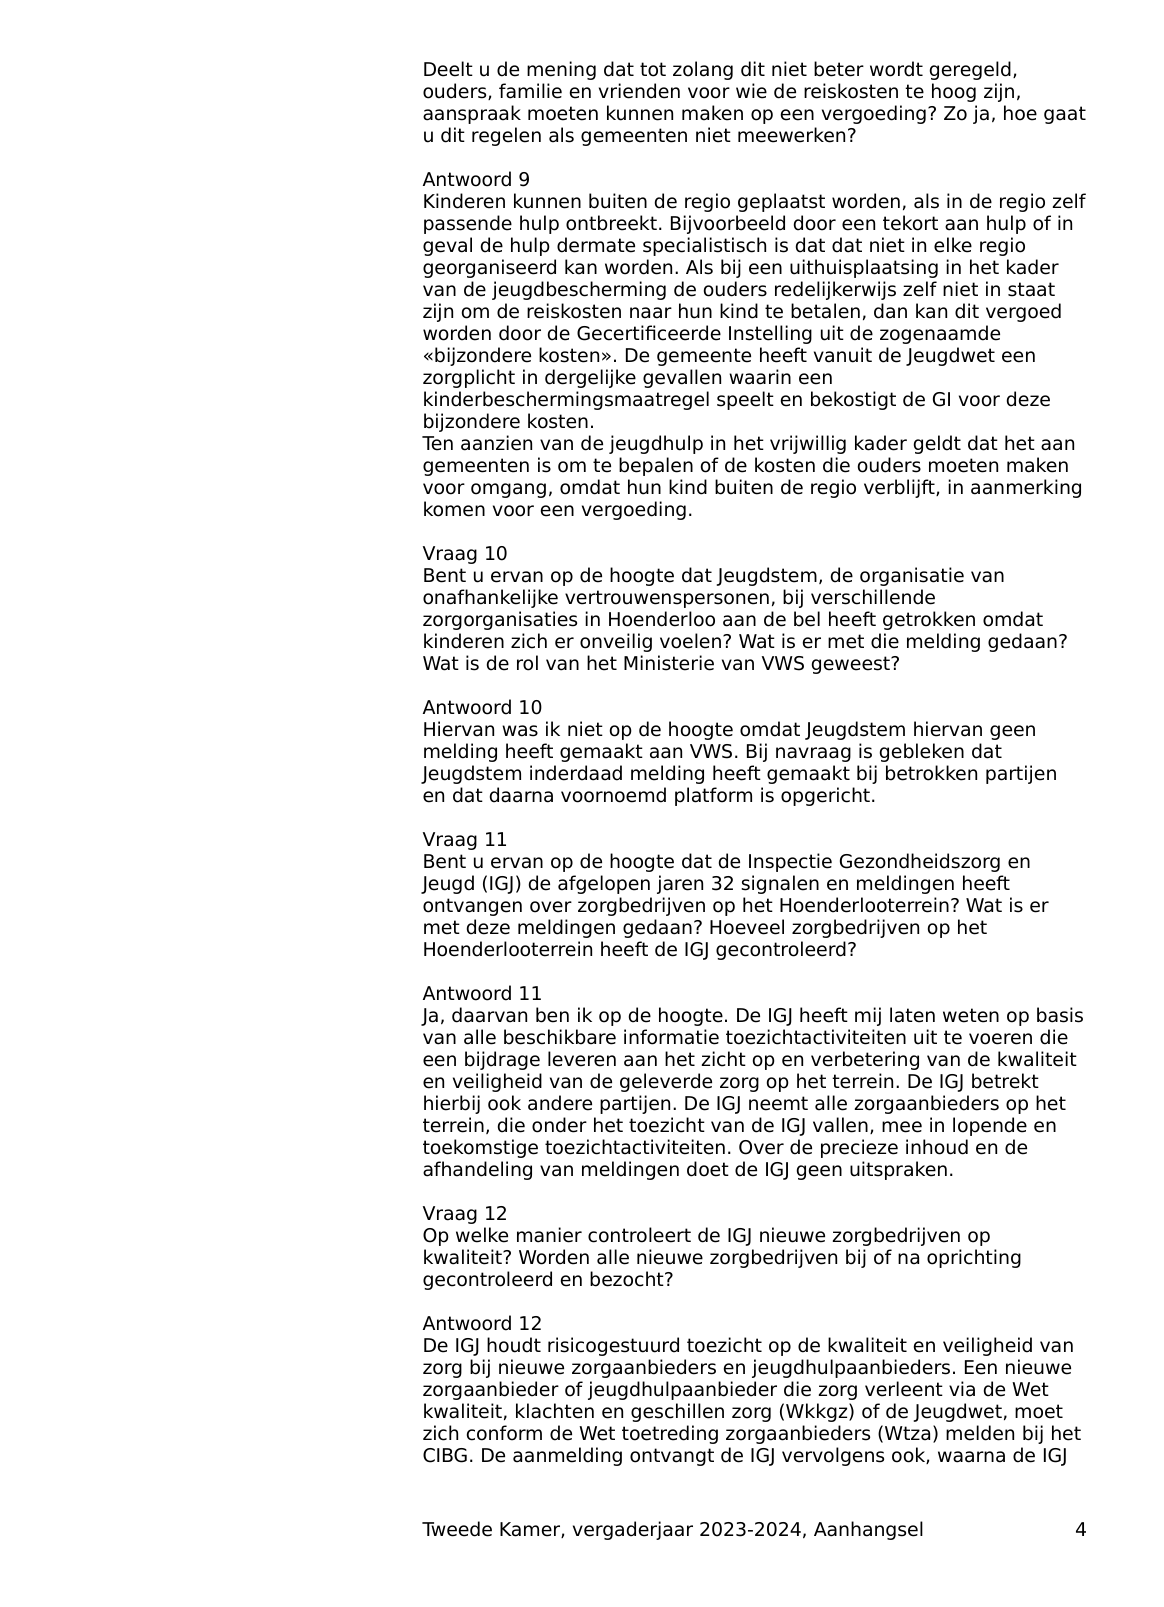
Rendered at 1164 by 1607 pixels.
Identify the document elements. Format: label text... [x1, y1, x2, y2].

text Antwoord 12 [422, 1313, 1087, 1335]
text Kinderen kunnen buiten de regio geplaatst worden, als in de regio zelf passende hulp ontbreekt. Bijvoorbeeld door een tekort aan hulp of in geval de hulp dermate specialistisch is dat dat niet in elke regio georganiseerd kan worden. Als bij een uithuisplaatsing in het kader van de jeugdbescherming de ouders redelijkerwijs zelf niet in staat zijn om de reiskosten naar hun kind te betalen, dan kan dit vergoed worden door de Gecertificeerde Instelling uit de zogenaamde «bijzondere kosten». De gemeente heeft vanuit de Jeugdwet een zorgplicht in dergelijke gevallen waarin een kinderbeschermingsmaatregel speelt en bekostigt de GI voor deze bijzondere kosten. [422, 191, 1087, 433]
text Bent u ervan op de hoogte dat de Inspectie Gezondheidszorg en Jeugd (IGJ) de afgelopen jaren 32 signalen en meldingen heeft ontvangen over zorgbedrijven op het Hoenderlooterrein? Wat is er met deze meldingen gedaan? Hoeveel zorgbedrijven op het Hoenderlooterrein heeft de IGJ gecontroleerd? [422, 851, 1087, 961]
text Antwoord 10 [422, 697, 1087, 719]
text Deelt u de mening dat tot zolang dit niet beter wordt geregeld, ouders, familie en vrienden voor wie de reiskosten te hoog zijn, aanspraak moeten kunnen maken op een vergoeding? Zo ja, hoe gaat u dit regelen als gemeenten niet meewerken? [422, 59, 1087, 147]
text Vraag 11 [422, 829, 1087, 851]
text Bent u ervan op de hoogte dat Jeugdstem, de organisatie van onafhankelijke vertrouwenspersonen, bij verschillende zorgorganisaties in Hoenderloo aan de bel heeft getrokken omdat kinderen zich er onveilig voelen? Wat is er met die melding gedaan? Wat is de rol van het Ministerie van VWS geweest? [422, 565, 1087, 675]
text Op welke manier controleert de IGJ nieuwe zorgbedrijven op kwaliteit? Worden alle nieuwe zorgbedrijven bij of na oprichting gecontroleerd en bezocht? [422, 1225, 1087, 1291]
text De IGJ houdt risicogestuurd toezicht op de kwaliteit en veiligheid van zorg bij nieuwe zorgaanbieders en jeugdhulpaanbieders. Een nieuwe zorgaanbieder of jeugdhulpaanbieder die zorg verleent via de Wet kwaliteit, klachten en geschillen zorg (Wkkgz) of de Jeugdwet, moet zich conform de Wet toetreding zorgaanbieders (Wtza) melden bij het CIBG. De aanmelding ontvangt de IGJ vervolgens ook, waarna de IGJ [422, 1335, 1087, 1467]
text Ja, daarvan ben ik op de hoogte. De IGJ heeft mij laten weten op basis van alle beschikbare informatie toezichtactiviteiten uit te voeren die een bijdrage leveren aan het zicht op en verbetering van de kwaliteit en veiligheid van de geleverde zorg op het terrein. De IGJ betrekt hierbij ook andere partijen. De IGJ neemt alle zorgaanbieders op het terrein, die onder het toezicht van de IGJ vallen, mee in lopende en toekomstige toezichtactiviteiten. Over de precieze inhoud en de afhandeling van meldingen doet de IGJ geen uitspraken. [422, 1005, 1087, 1181]
text Hiervan was ik niet op de hoogte omdat Jeugdstem hiervan geen melding heeft gemaakt aan VWS. Bij navraag is gebleken dat Jeugdstem inderdaad melding heeft gemaakt bij betrokken partijen en dat daarna voornoemd platform is opgericht. [422, 719, 1087, 807]
text Vraag 10 [422, 543, 1087, 565]
text Antwoord 11 [422, 983, 1087, 1005]
text Ten aanzien van de jeugdhulp in het vrijwillig kader geldt dat het aan gemeenten is om te bepalen of de kosten die ouders moeten maken voor omgang, omdat hun kind buiten de regio verblijft, in aanmerking komen voor een vergoeding. [422, 433, 1087, 521]
text Antwoord 9 [422, 169, 1087, 191]
text Vraag 12 [422, 1203, 1087, 1225]
